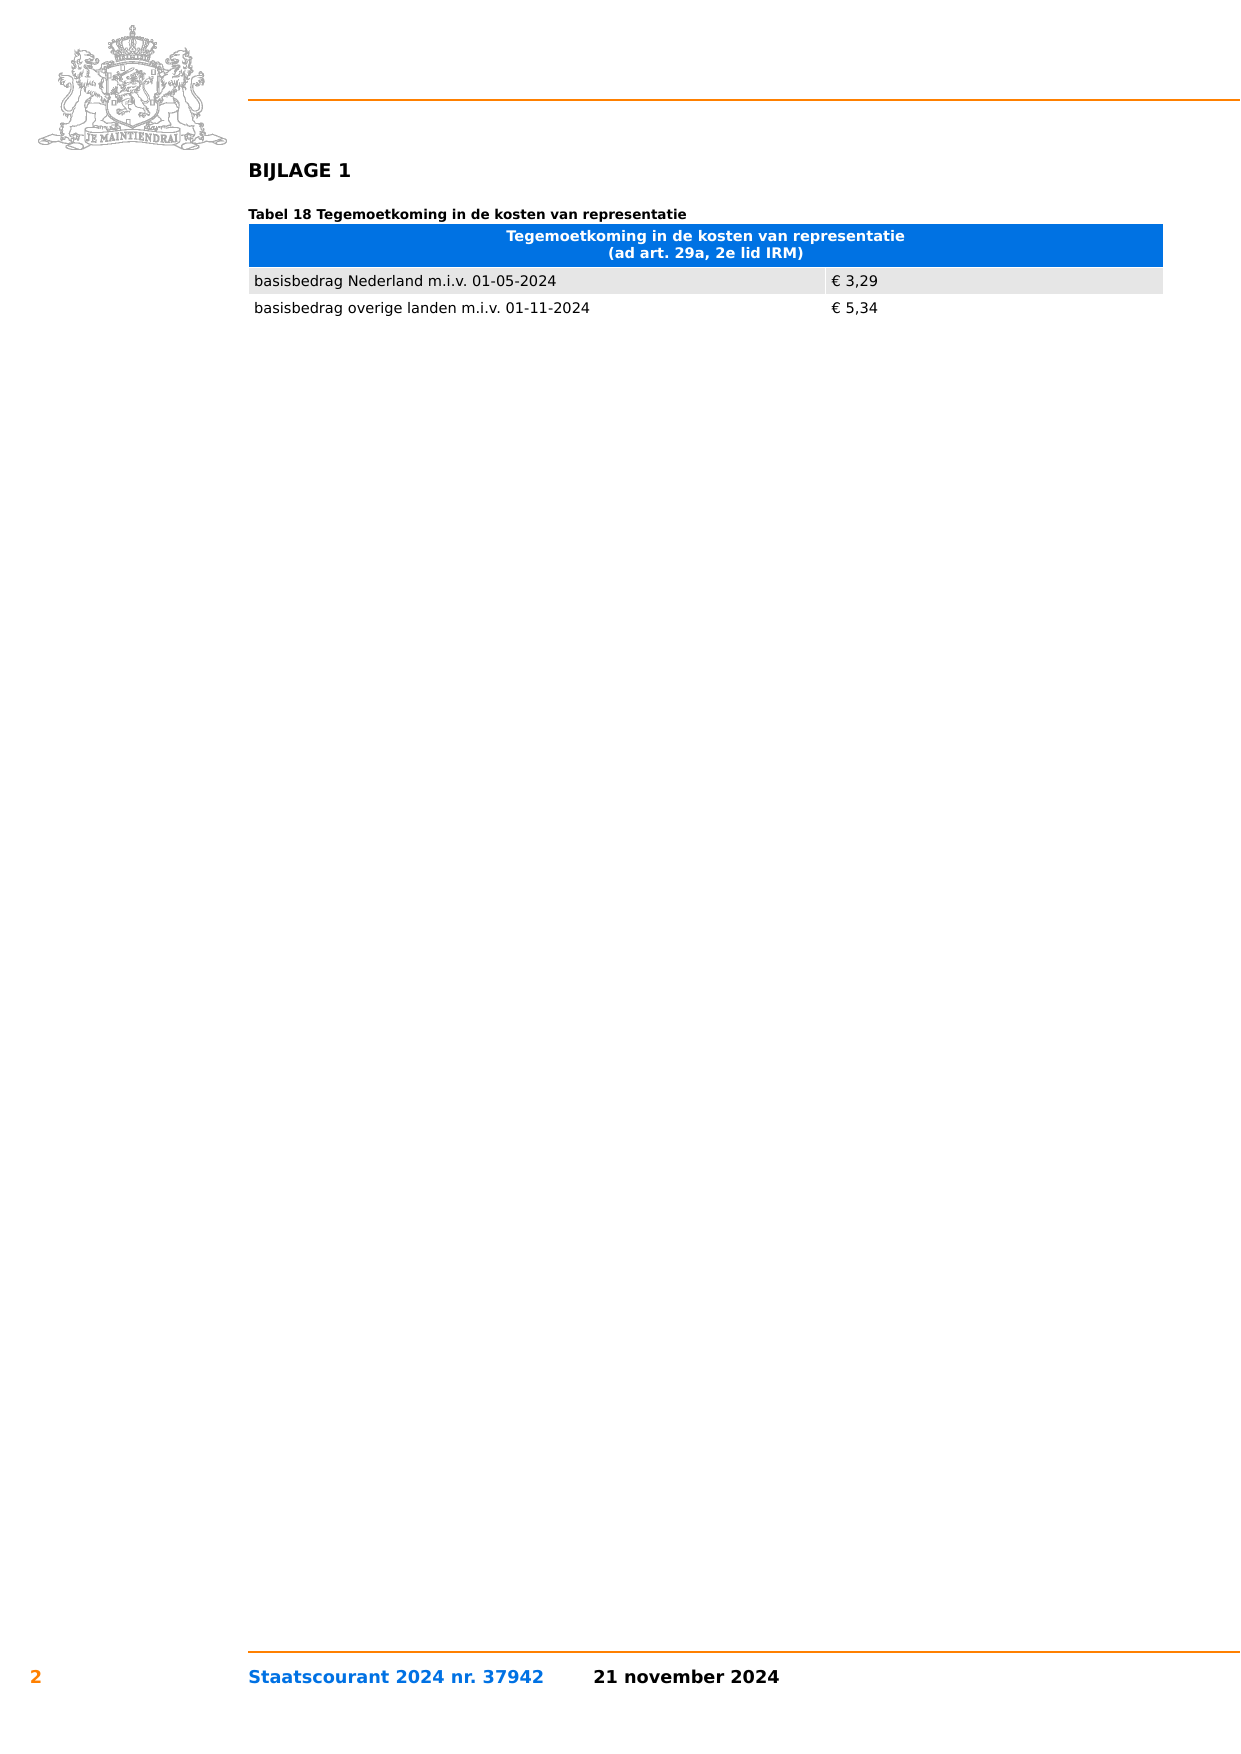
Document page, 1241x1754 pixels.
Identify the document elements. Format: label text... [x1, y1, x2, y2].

table_cell € 3,29 [826, 268, 1163, 294]
table_cell basisbedrag overige landen m.i.v. 01-11-2024 [249, 295, 825, 322]
subtitle BIJLAGE 1 [248, 160, 1163, 182]
table_header Tabel 18 Tegemoetkoming in de kosten van representatie [248, 207, 1163, 223]
picture [38, 25, 227, 150]
table_cell basisbedrag Nederland m.i.v. 01-05-2024 [249, 268, 825, 294]
table_cell € 5,34 [826, 295, 1163, 322]
table_cell Tegemoetkoming in de kosten van representatie (ad art. 29a, 2e lid IRM) [249, 224, 1163, 267]
